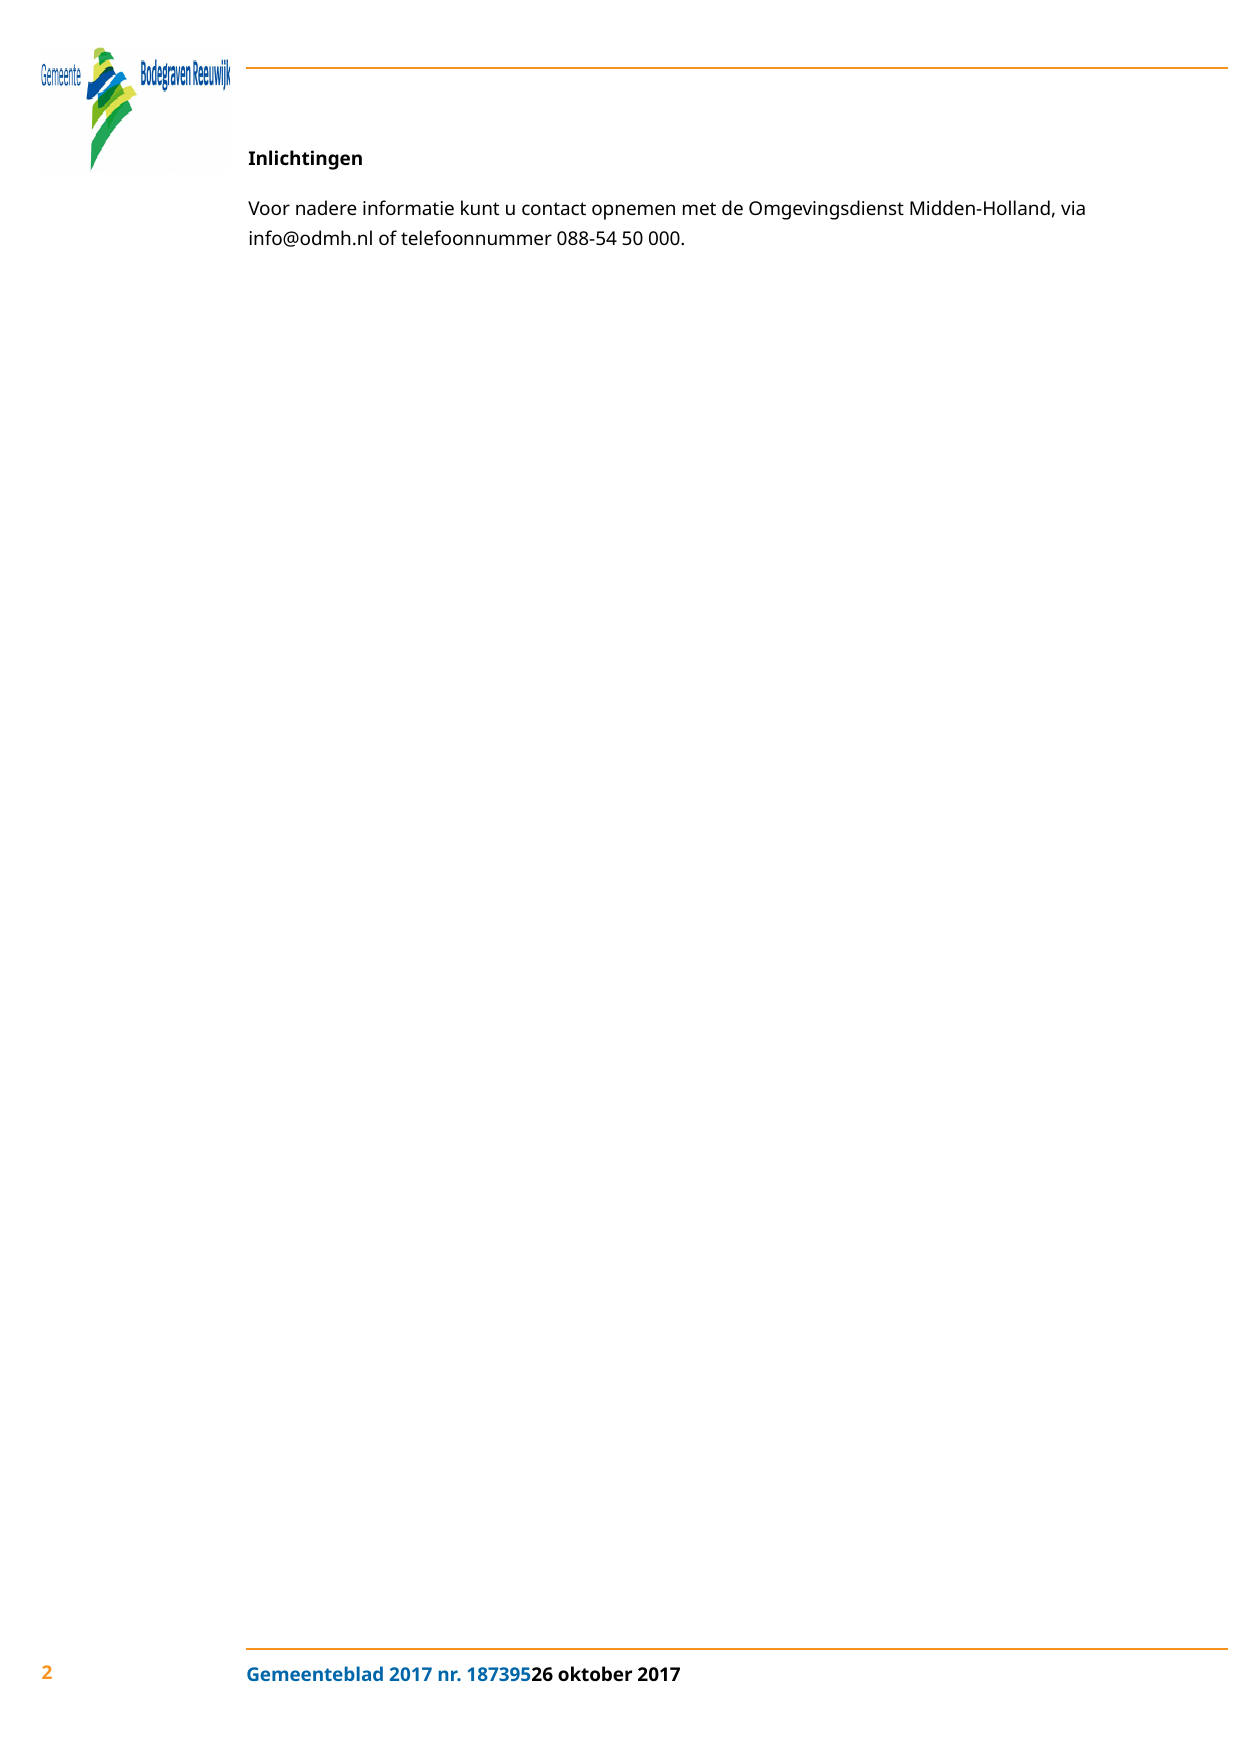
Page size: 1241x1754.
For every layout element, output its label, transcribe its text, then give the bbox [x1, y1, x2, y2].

text Voor nadere informatie kunt u contact opnemen met de Omgevingsdienst Midden-Holland, via info@odmh.nl of telefoonnummer 088-54 50 000. [248, 196, 1152, 251]
picture [41, 47, 231, 172]
text Inlichtingen [248, 145, 1152, 171]
